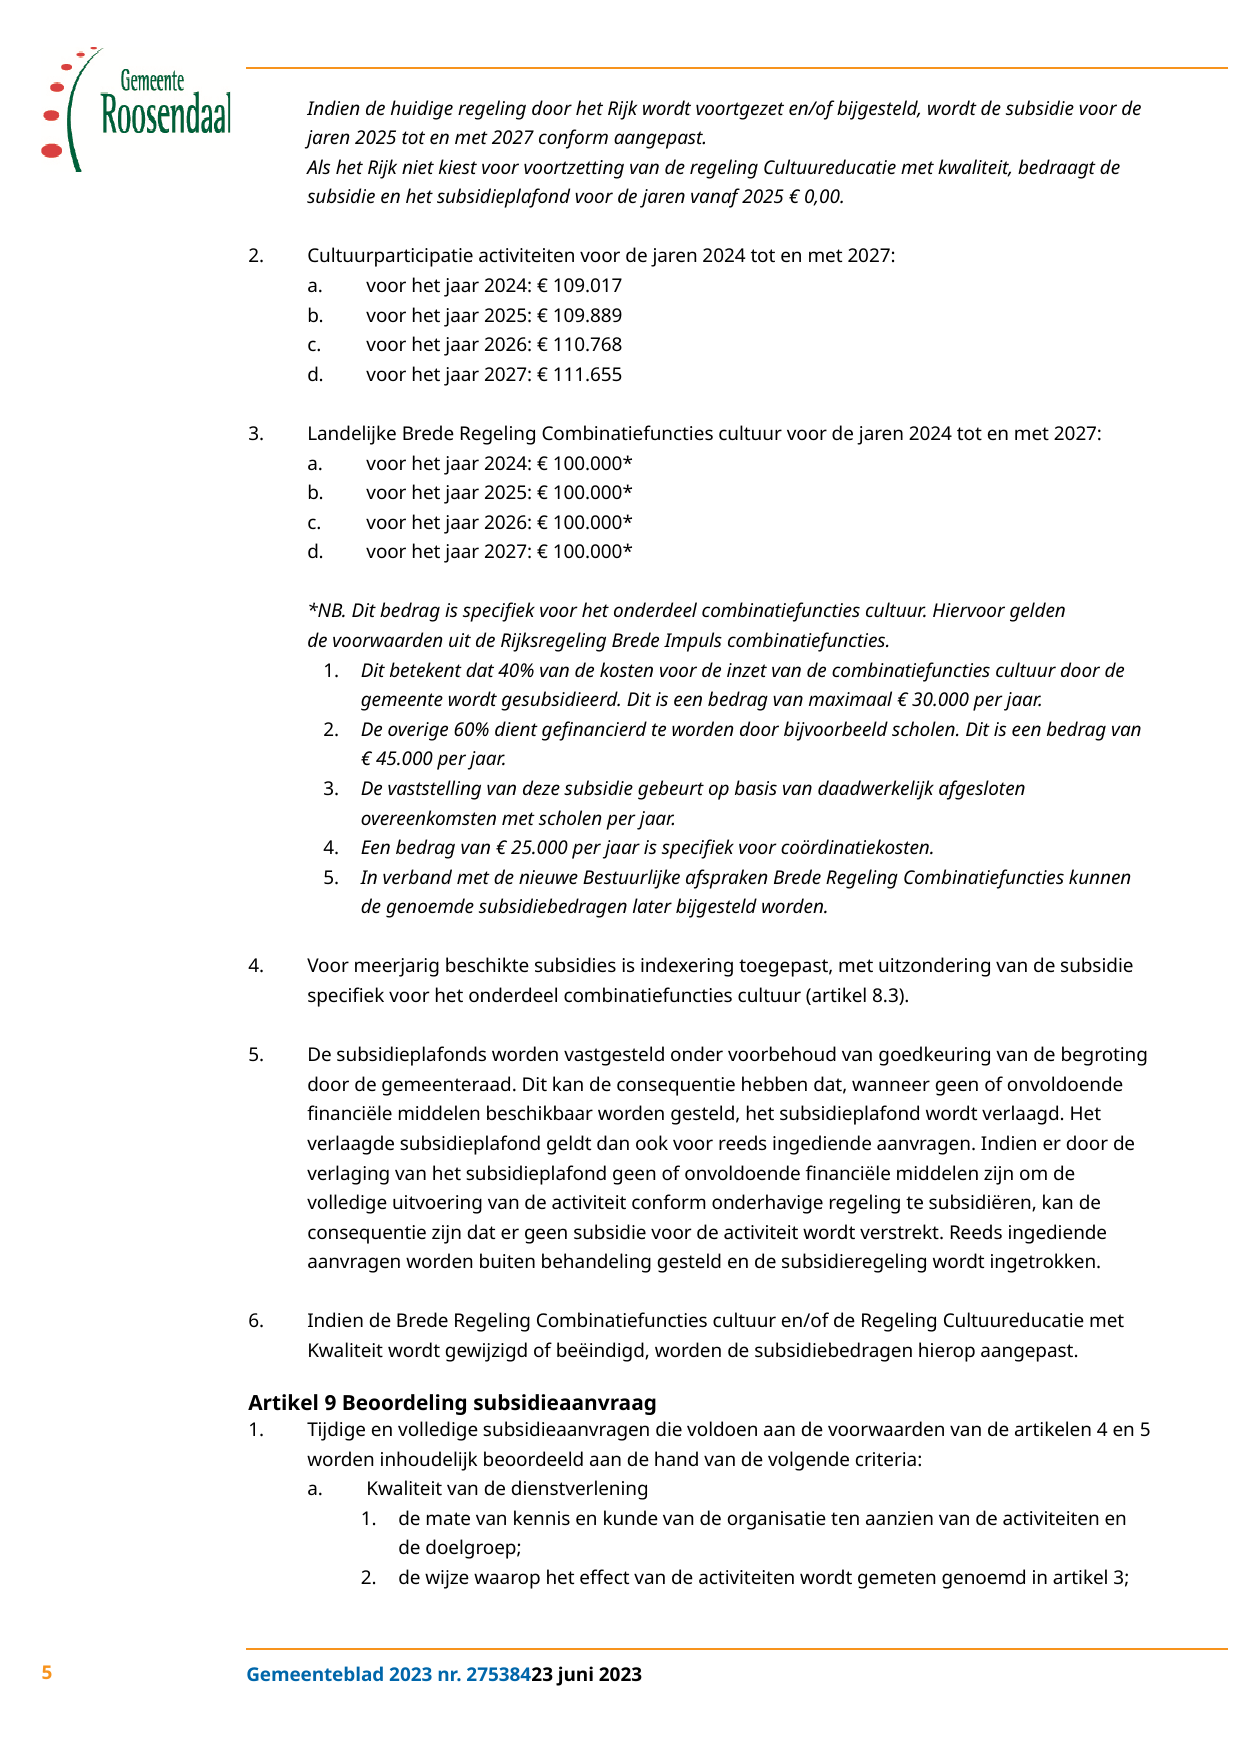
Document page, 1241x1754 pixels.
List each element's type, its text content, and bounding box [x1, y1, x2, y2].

list voor het jaar 2024: € 109.017 [307, 272, 1152, 298]
picture [41, 47, 231, 172]
list voor het jaar 2026: € 100.000* [307, 509, 1152, 535]
list Indien de huidige regeling door het Rijk wordt voortgezet en/of bijgesteld, wordt de subsidie voor de jaren 2025 tot en met 2027 conform aangepast. [248, 95, 1152, 150]
list de voorwaarden uit de Rijksregeling Brede Impuls combinatiefuncties. [248, 627, 1152, 653]
text Artikel 9 Beoordeling subsidieaanvraag [248, 1388, 1152, 1416]
list Tijdige en volledige subsidieaanvragen die voldoen aan de voorwaarden van de artikelen 4 en 5 worden inhoudelijk beoordeeld aan de hand van de volgende criteria: [248, 1416, 1152, 1471]
list Als het Rijk niet kiest voor voortzetting van de regeling Cultuureducatie met kwaliteit, bedraagt de subsidie en het subsidieplafond voor de jaren vanaf 2025 € 0,00. [248, 154, 1152, 209]
list de mate van kennis en kunde van de organisatie ten aanzien van de activiteiten en de doelgroep; [361, 1505, 1152, 1560]
list Landelijke Brede Regeling Combinatiefuncties cultuur voor de jaren 2024 tot en met 2027: [248, 420, 1152, 446]
list de wijze waarop het effect van de activiteiten wordt gemeten genoemd in artikel 3; [361, 1564, 1152, 1590]
list voor het jaar 2025: € 109.889 [307, 302, 1152, 328]
list voor het jaar 2026: € 110.768 [307, 331, 1152, 357]
list Indien de Brede Regeling Combinatiefuncties cultuur en/of de Regeling Cultuureducatie met Kwaliteit wordt gewijzigd of beëindigd, worden de subsidiebedragen hierop aangepast. [248, 1308, 1152, 1363]
list *NB. Dit bedrag is specifiek voor het onderdeel combinatiefuncties cultuur. Hiervoor gelden [248, 598, 1152, 623]
list Dit betekent dat 40% van de kosten voor de inzet van de combinatiefuncties cultuur door de gemeente wordt gesubsidieerd. Dit is een bedrag van maximaal € 30.000 per jaar. [323, 657, 1152, 712]
list Cultuurparticipatie activiteiten voor de jaren 2024 tot en met 2027: [248, 243, 1152, 268]
list Kwaliteit van de dienstverlening [307, 1475, 1152, 1501]
list Een bedrag van € 25.000 per jaar is specifiek voor coördinatiekosten. [323, 834, 1152, 860]
list In verband met de nieuwe Bestuurlijke afspraken Brede Regeling Combinatiefuncties kunnen de genoemde subsidiebedragen later bijgesteld worden. [323, 864, 1152, 919]
list De vaststelling van deze subsidie gebeurt op basis van daadwerkelijk afgesloten overeenkomsten met scholen per jaar. [323, 775, 1152, 831]
list De subsidieplafonds worden vastgesteld onder voorbehoud van goedkeuring van de begroting door de gemeenteraad. Dit kan de consequentie hebben dat, wanneer geen of onvoldoende financiële middelen beschikbaar worden gesteld, het subsidieplafond wordt verlaagd. Het verlaagde subsidieplafond geldt dan ook voor reeds ingediende aanvragen. Indien er door de verlaging van het subsidieplafond geen of onvoldoende financiële middelen zijn om de volledige uitvoering van de activiteit conform onderhavige regeling te subsidiëren, kan de consequentie zijn dat er geen subsidie voor de activiteit wordt verstrekt. Reeds ingediende aanvragen worden buiten behandeling gesteld en de subsidieregeling wordt ingetrokken. [248, 1041, 1152, 1274]
list voor het jaar 2025: € 100.000* [307, 479, 1152, 505]
list voor het jaar 2027: € 100.000* [307, 538, 1152, 564]
list Voor meerjarig beschikte subsidies is indexering toegepast, met uitzondering van de subsidie specifiek voor het onderdeel combinatiefuncties cultuur (artikel 8.3). [248, 953, 1152, 1008]
list voor het jaar 2027: € 111.655 [307, 361, 1152, 387]
list voor het jaar 2024: € 100.000* [307, 450, 1152, 476]
list De overige 60% dient gefinancierd te worden door bijvoorbeeld scholen. Dit is een bedrag van € 45.000 per jaar. [323, 716, 1152, 771]
